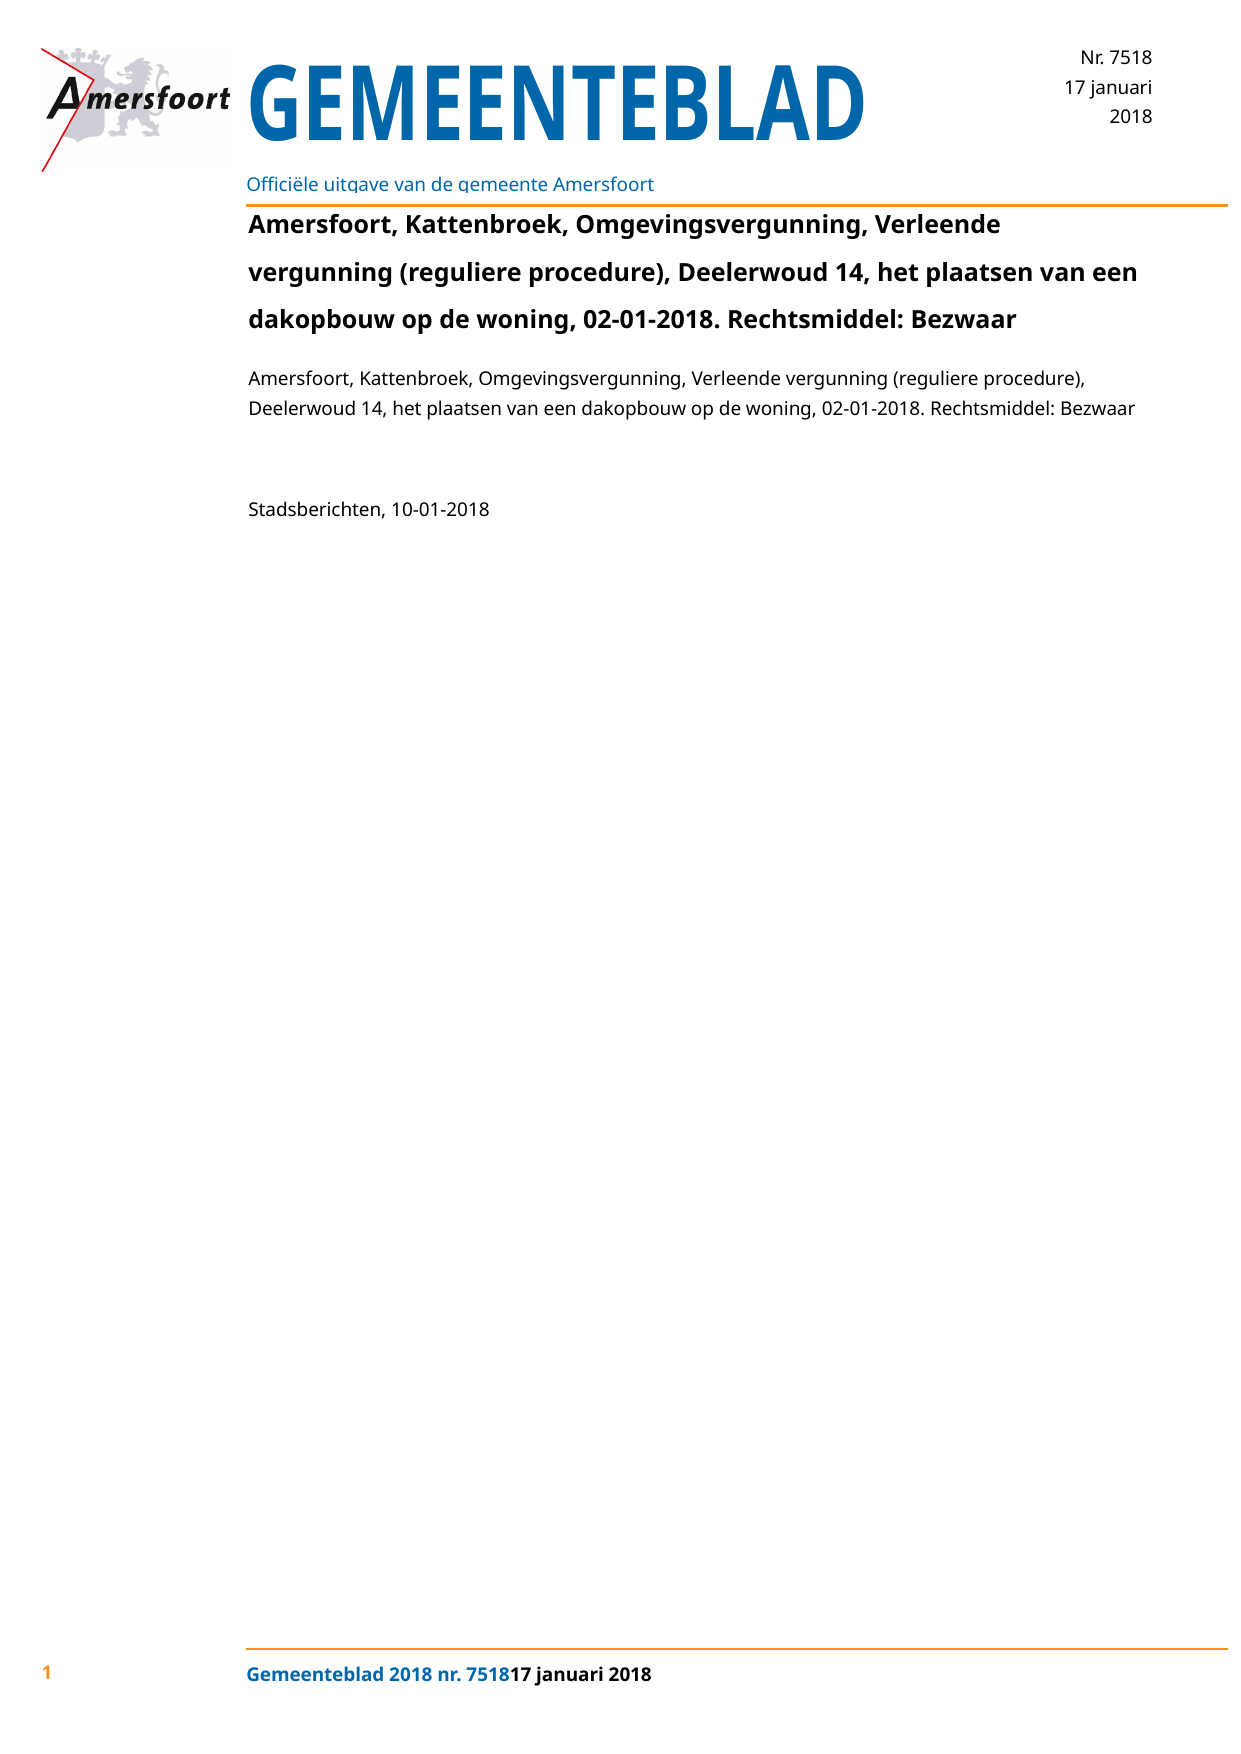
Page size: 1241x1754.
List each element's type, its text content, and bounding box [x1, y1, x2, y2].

text Amersfoort, Kattenbroek, Omgevingsvergunning, Verleende vergunning (reguliere procedure), Deelerwoud 14, het plaatsen van een dakopbouw op de woning, 02-01-2018. Rechtsmiddel: Bezwaar [248, 207, 1152, 336]
picture [41, 47, 231, 172]
text Amersfoort, Kattenbroek, Omgevingsvergunning, Verleende vergunning (reguliere procedure), Deelerwoud 14, het plaatsen van een dakopbouw op de woning, 02-01-2018. Rechtsmiddel: Bezwaar [248, 366, 1152, 421]
text Stadsberichten, 10-01-2018 [248, 496, 1152, 522]
